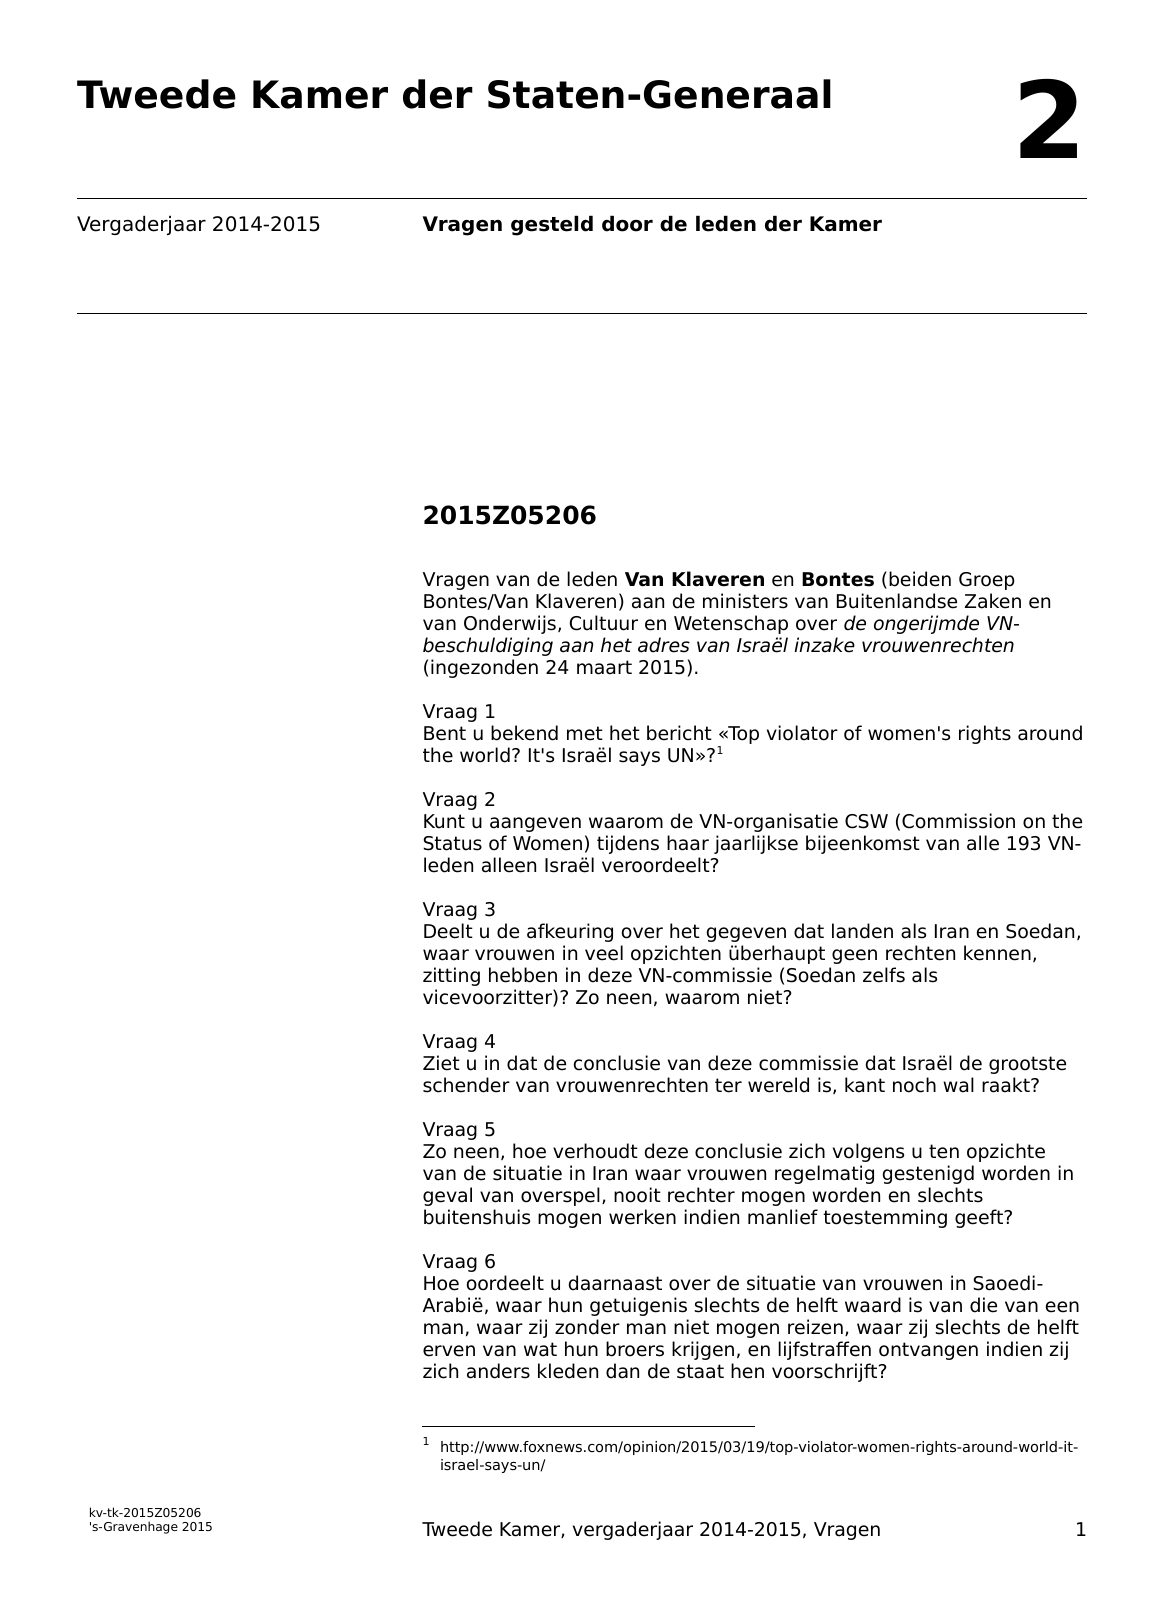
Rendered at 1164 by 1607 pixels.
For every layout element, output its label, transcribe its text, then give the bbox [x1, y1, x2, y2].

text Vraag 5 [422, 1119, 1087, 1141]
text Vraag 6 [422, 1251, 1087, 1273]
text Vraag 1 [422, 701, 1087, 723]
text Ziet u in dat de conclusie van deze commissie dat Israël de grootste schender van vrouwenrechten ter wereld is, kant noch wal raakt? [422, 1053, 1087, 1097]
text Hoe oordeelt u daarnaast over de situatie van vrouwen in Saoedi-Arabië, waar hun getuigenis slechts de helft waard is van die van een man, waar zij zonder man niet mogen reizen, waar zij slechts de helft erven van wat hun broers krijgen, en lijfstraffen ontvangen indien zij zich anders kleden dan de staat hen voorschrijft? [422, 1273, 1087, 1383]
text kv-tk-2015Z05206 [88, 1506, 323, 1520]
table_cell Vergaderjaar 2014-2015 [77, 199, 422, 313]
table_cell Vragen gesteld door de leden der Kamer [422, 199, 1087, 313]
text http://www.foxnews.com/opinion/2015/03/19/top-violator-women-rights-around-world-it-israel-says-un/ [422, 1435, 1087, 1474]
text Vraag 4 [422, 1031, 1087, 1053]
text Bent u bekend met het bericht «Top violator of women's rights around the world? It's Israël says UN»? [422, 723, 1087, 767]
text Vragen van de leden Van Klaveren en Bontes (beiden Groep Bontes/Van Klaveren) aan de ministers van Buitenlandse Zaken en van Onderwijs, Cultuur en Wetenschap over de ongerijmde VN-beschuldiging aan het adres van Israël inzake vrouwenrechten (ingezonden 24 maart 2015). [422, 569, 1087, 679]
text 's-Gravenhage 2015 [88, 1520, 323, 1534]
text Vraag 2 [422, 789, 1087, 811]
text Kunt u aangeven waarom de VN-organisatie CSW (Commission on the Status of Women) tijdens haar jaarlijkse bijeenkomst van alle 193 VN-leden alleen Israël veroordeelt? [422, 811, 1087, 877]
table_header Tweede Kamer der Staten-Generaal [77, 59, 886, 198]
text 2015Z05206 [422, 501, 1087, 531]
text Zo neen, hoe verhoudt deze conclusie zich volgens u ten opzichte van de situatie in Iran waar vrouwen regelmatig gestenigd worden in geval van overspel, nooit rechter mogen worden en slechts buitenshuis mogen werken indien manlief toestemming geeft? [422, 1141, 1087, 1229]
table_header 2 [886, 59, 1087, 198]
text Deelt u de afkeuring over het gegeven dat landen als Iran en Soedan, waar vrouwen in veel opzichten überhaupt geen rechten kennen, zitting hebben in deze VN-commissie (Soedan zelfs als vicevoorzitter)? Zo neen, waarom niet? [422, 921, 1087, 1009]
text Vraag 3 [422, 899, 1087, 921]
